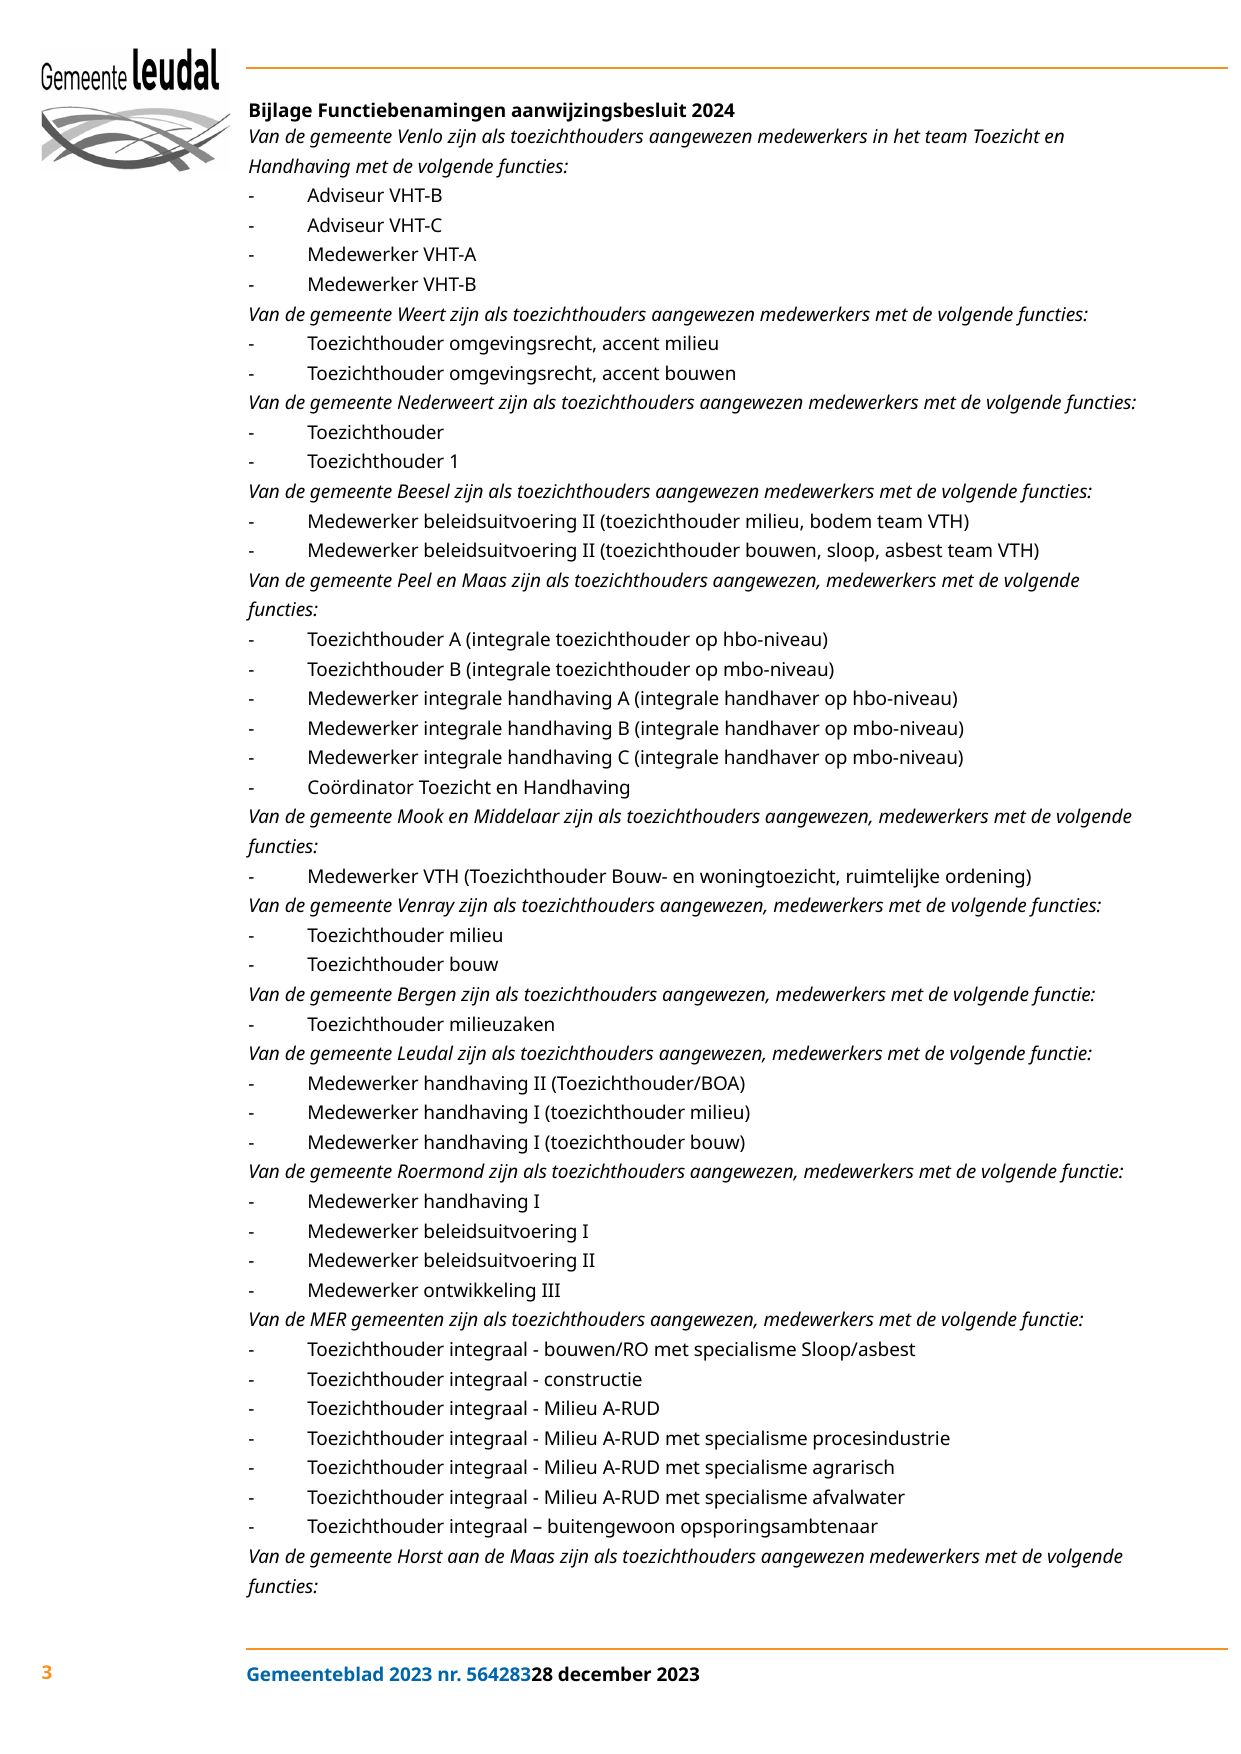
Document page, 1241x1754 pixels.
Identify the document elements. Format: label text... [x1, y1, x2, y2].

list Toezichthouder integraal - bouwen/RO met specialisme Sloop/asbest [248, 1336, 1152, 1362]
list Toezichthouder milieu [248, 922, 1152, 948]
list Toezichthouder integraal - Milieu A-RUD met specialisme afvalwater [248, 1484, 1152, 1510]
text Van de gemeente Leudal zijn als toezichthouders aangewezen, medewerkers met de volgende functie: [248, 1040, 1152, 1066]
list Toezichthouder bouw [248, 952, 1152, 977]
list Medewerker VHT-A [248, 242, 1152, 267]
text Van de gemeente Bergen zijn als toezichthouders aangewezen, medewerkers met de volgende functie: [248, 981, 1152, 1007]
list Toezichthouder [248, 419, 1152, 445]
list Medewerker VTH (Toezichthouder Bouw- en woningtoezicht, ruimtelijke ordening) [248, 863, 1152, 889]
list Toezichthouder integraal - Milieu A-RUD met specialisme procesindustrie [248, 1425, 1152, 1451]
list Toezichthouder A (integrale toezichthouder op hbo-niveau) [248, 626, 1152, 652]
text Van de gemeente Beesel zijn als toezichthouders aangewezen medewerkers met de volgende functies: [248, 478, 1152, 504]
text Van de gemeente Horst aan de Maas zijn als toezichthouders aangewezen medewerkers met de volgende functies: [248, 1543, 1152, 1599]
list Medewerker handhaving I (toezichthouder bouw) [248, 1129, 1152, 1155]
list Adviseur VHT-C [248, 212, 1152, 238]
list Toezichthouder omgevingsrecht, accent bouwen [248, 360, 1152, 386]
text Van de gemeente Venray zijn als toezichthouders aangewezen, medewerkers met de volgende functies: [248, 892, 1152, 918]
list Medewerker beleidsuitvoering II (toezichthouder milieu, bodem team VTH) [248, 508, 1152, 534]
list Medewerker integrale handhaving C (integrale handhaver op mbo-niveau) [248, 744, 1152, 770]
list Coördinator Toezicht en Handhaving [248, 774, 1152, 800]
list Medewerker handhaving I (toezichthouder milieu) [248, 1099, 1152, 1125]
text Van de gemeente Nederweert zijn als toezichthouders aangewezen medewerkers met de volgende functies: [248, 389, 1152, 415]
list Toezichthouder B (integrale toezichthouder op mbo-niveau) [248, 656, 1152, 682]
list Toezichthouder integraal – buitengewoon opsporingsambtenaar [248, 1514, 1152, 1539]
text Van de gemeente Mook en Middelaar zijn als toezichthouders aangewezen, medewerkers met de volgende functies: [248, 804, 1152, 859]
text Van de gemeente Roermond zijn als toezichthouders aangewezen, medewerkers met de volgende functie: [248, 1159, 1152, 1184]
list Toezichthouder 1 [248, 449, 1152, 474]
list Toezichthouder milieuzaken [248, 1011, 1152, 1037]
list Adviseur VHT-B [248, 182, 1152, 208]
text Van de MER gemeenten zijn als toezichthouders aangewezen, medewerkers met de volgende functie: [248, 1307, 1152, 1332]
list Medewerker handhaving I [248, 1188, 1152, 1214]
text Van de gemeente Peel en Maas zijn als toezichthouders aangewezen, medewerkers met de volgende functies: [248, 567, 1152, 622]
list Toezichthouder integraal - constructie [248, 1366, 1152, 1392]
list Toezichthouder omgevingsrecht, accent milieu [248, 330, 1152, 356]
list Medewerker beleidsuitvoering II [248, 1247, 1152, 1273]
list Medewerker VHT-B [248, 271, 1152, 297]
list Medewerker handhaving II (Toezichthouder/BOA) [248, 1070, 1152, 1096]
list Medewerker ontwikkeling III [248, 1277, 1152, 1303]
list Toezichthouder integraal - Milieu A-RUD [248, 1395, 1152, 1421]
list Toezichthouder integraal - Milieu A-RUD met specialisme agrarisch [248, 1454, 1152, 1480]
text Van de gemeente Venlo zijn als toezichthouders aangewezen medewerkers in het team Toezicht en Handhaving met de volgende functies: [248, 123, 1152, 179]
list Medewerker beleidsuitvoering II (toezichthouder bouwen, sloop, asbest team VTH) [248, 537, 1152, 563]
text Bijlage Functiebenamingen aanwijzingsbesluit 2024 [248, 95, 1152, 123]
picture [41, 47, 231, 172]
list Medewerker beleidsuitvoering I [248, 1218, 1152, 1244]
list Medewerker integrale handhaving A (integrale handhaver op hbo-niveau) [248, 685, 1152, 711]
list Medewerker integrale handhaving B (integrale handhaver op mbo-niveau) [248, 715, 1152, 741]
text Van de gemeente Weert zijn als toezichthouders aangewezen medewerkers met de volgende functies: [248, 301, 1152, 327]
